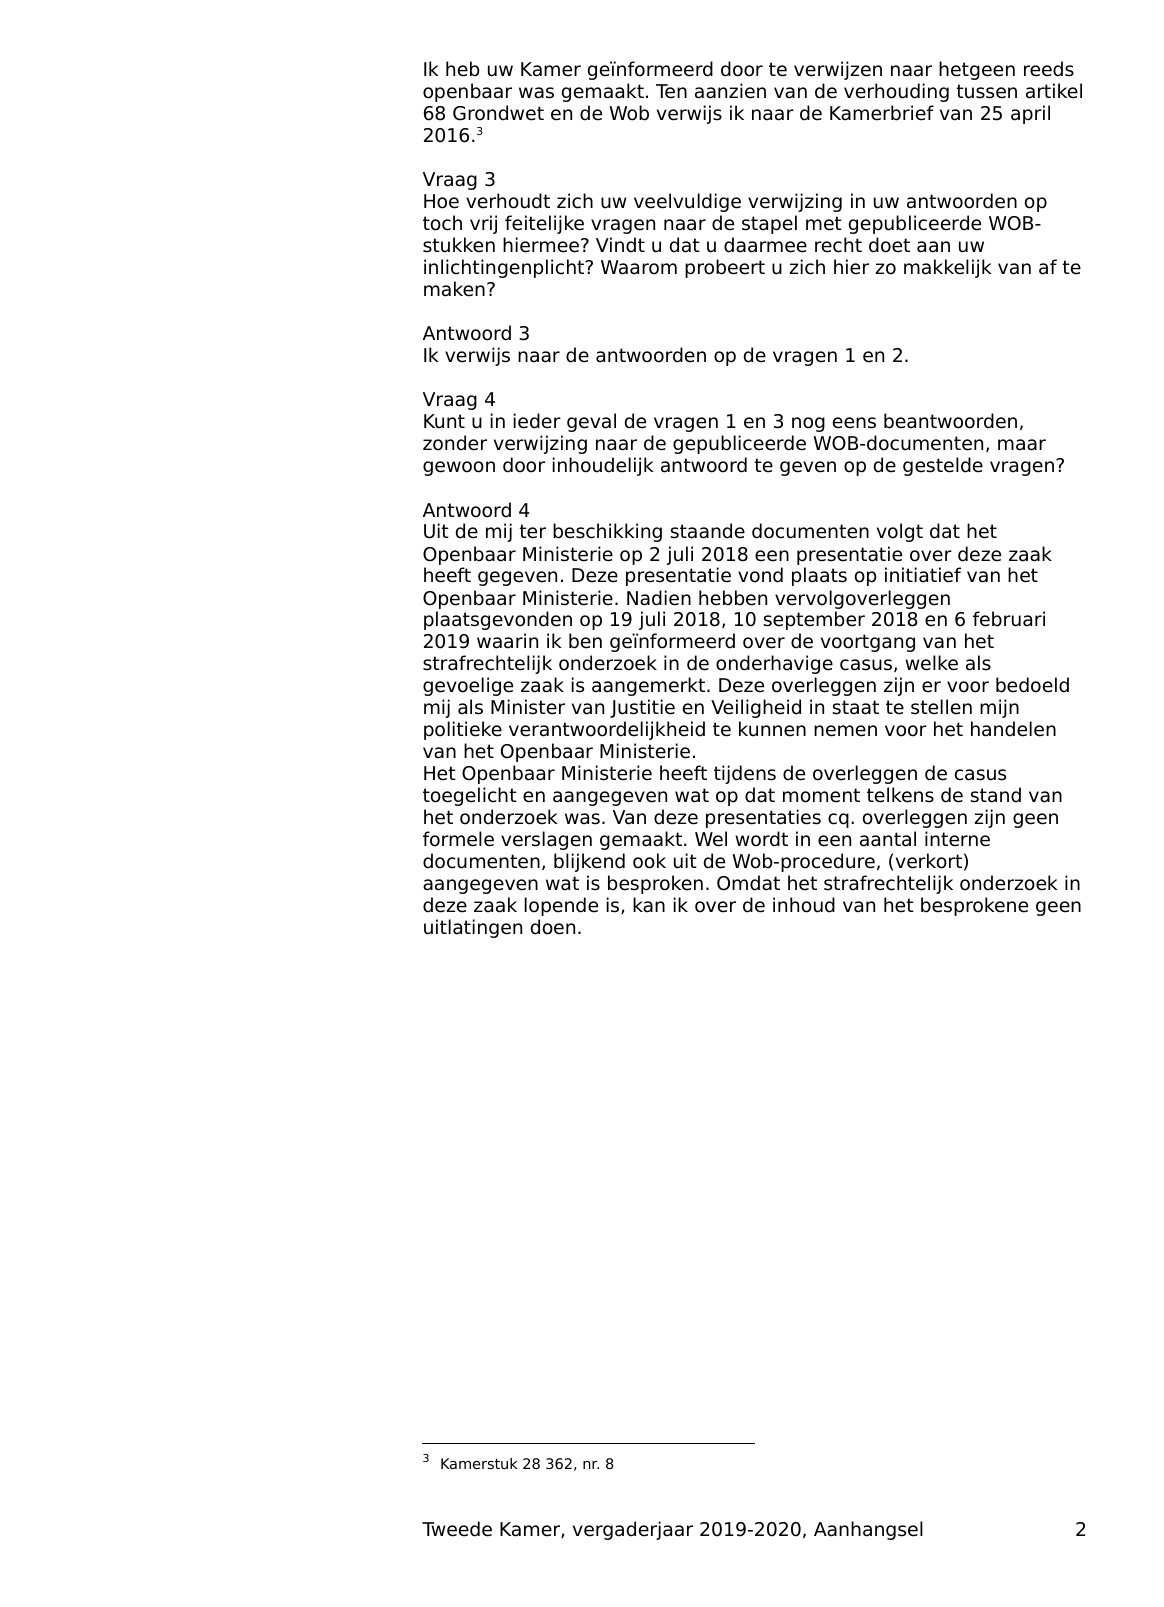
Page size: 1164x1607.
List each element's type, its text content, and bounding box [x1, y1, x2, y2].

text Uit de mij ter beschikking staande documenten volgt dat het Openbaar Ministerie op 2 juli 2018 een presentatie over deze zaak heeft gegeven. Deze presentatie vond plaats op initiatief van het Openbaar Ministerie. Nadien hebben vervolgoverleggen plaatsgevonden op 19 juli 2018, 10 september 2018 en 6 februari 2019 waarin ik ben geïnformeerd over de voortgang van het strafrechtelijk onderzoek in de onderhavige casus, welke als gevoelige zaak is aangemerkt. Deze overleggen zijn er voor bedoeld mij als Minister van Justitie en Veiligheid in staat te stellen mijn politieke verantwoordelijkheid te kunnen nemen voor het handelen van het Openbaar Ministerie. [422, 521, 1087, 763]
text Hoe verhoudt zich uw veelvuldige verwijzing in uw antwoorden op toch vrij feitelijke vragen naar de stapel met gepubliceerde WOB-stukken hiermee? Vindt u dat u daarmee recht doet aan uw inlichtingenplicht? Waarom probeert u zich hier zo makkelijk van af te maken? [422, 191, 1087, 301]
text Vraag 4 [422, 389, 1087, 411]
text Antwoord 4 [422, 499, 1087, 521]
text Antwoord 3 [422, 323, 1087, 345]
text Kunt u in ieder geval de vragen 1 en 3 nog eens beantwoorden, zonder verwijzing naar de gepubliceerde WOB-documenten, maar gewoon door inhoudelijk antwoord te geven op de gestelde vragen? [422, 411, 1087, 477]
text Ik verwijs naar de antwoorden op de vragen 1 en 2. [422, 345, 1087, 367]
text Het Openbaar Ministerie heeft tijdens de overleggen de casus toegelicht en aangegeven wat op dat moment telkens de stand van het onderzoek was. Van deze presentaties cq. overleggen zijn geen formele verslagen gemaakt. Wel wordt in een aantal interne documenten, blijkend ook uit de Wob-procedure, (verkort) aangegeven wat is besproken. Omdat het strafrechtelijk onderzoek in deze zaak lopende is, kan ik over de inhoud van het besprokene geen uitlatingen doen. [422, 763, 1087, 939]
text Vraag 3 [422, 169, 1087, 191]
text Kamerstuk 28 362, nr. 8 [422, 1452, 1087, 1474]
text Ik heb uw Kamer geïnformeerd door te verwijzen naar hetgeen reeds openbaar was gemaakt. Ten aanzien van de verhouding tussen artikel 68 Grondwet en de Wob verwijs ik naar de Kamerbrief van 25 april 2016. [422, 59, 1087, 147]
